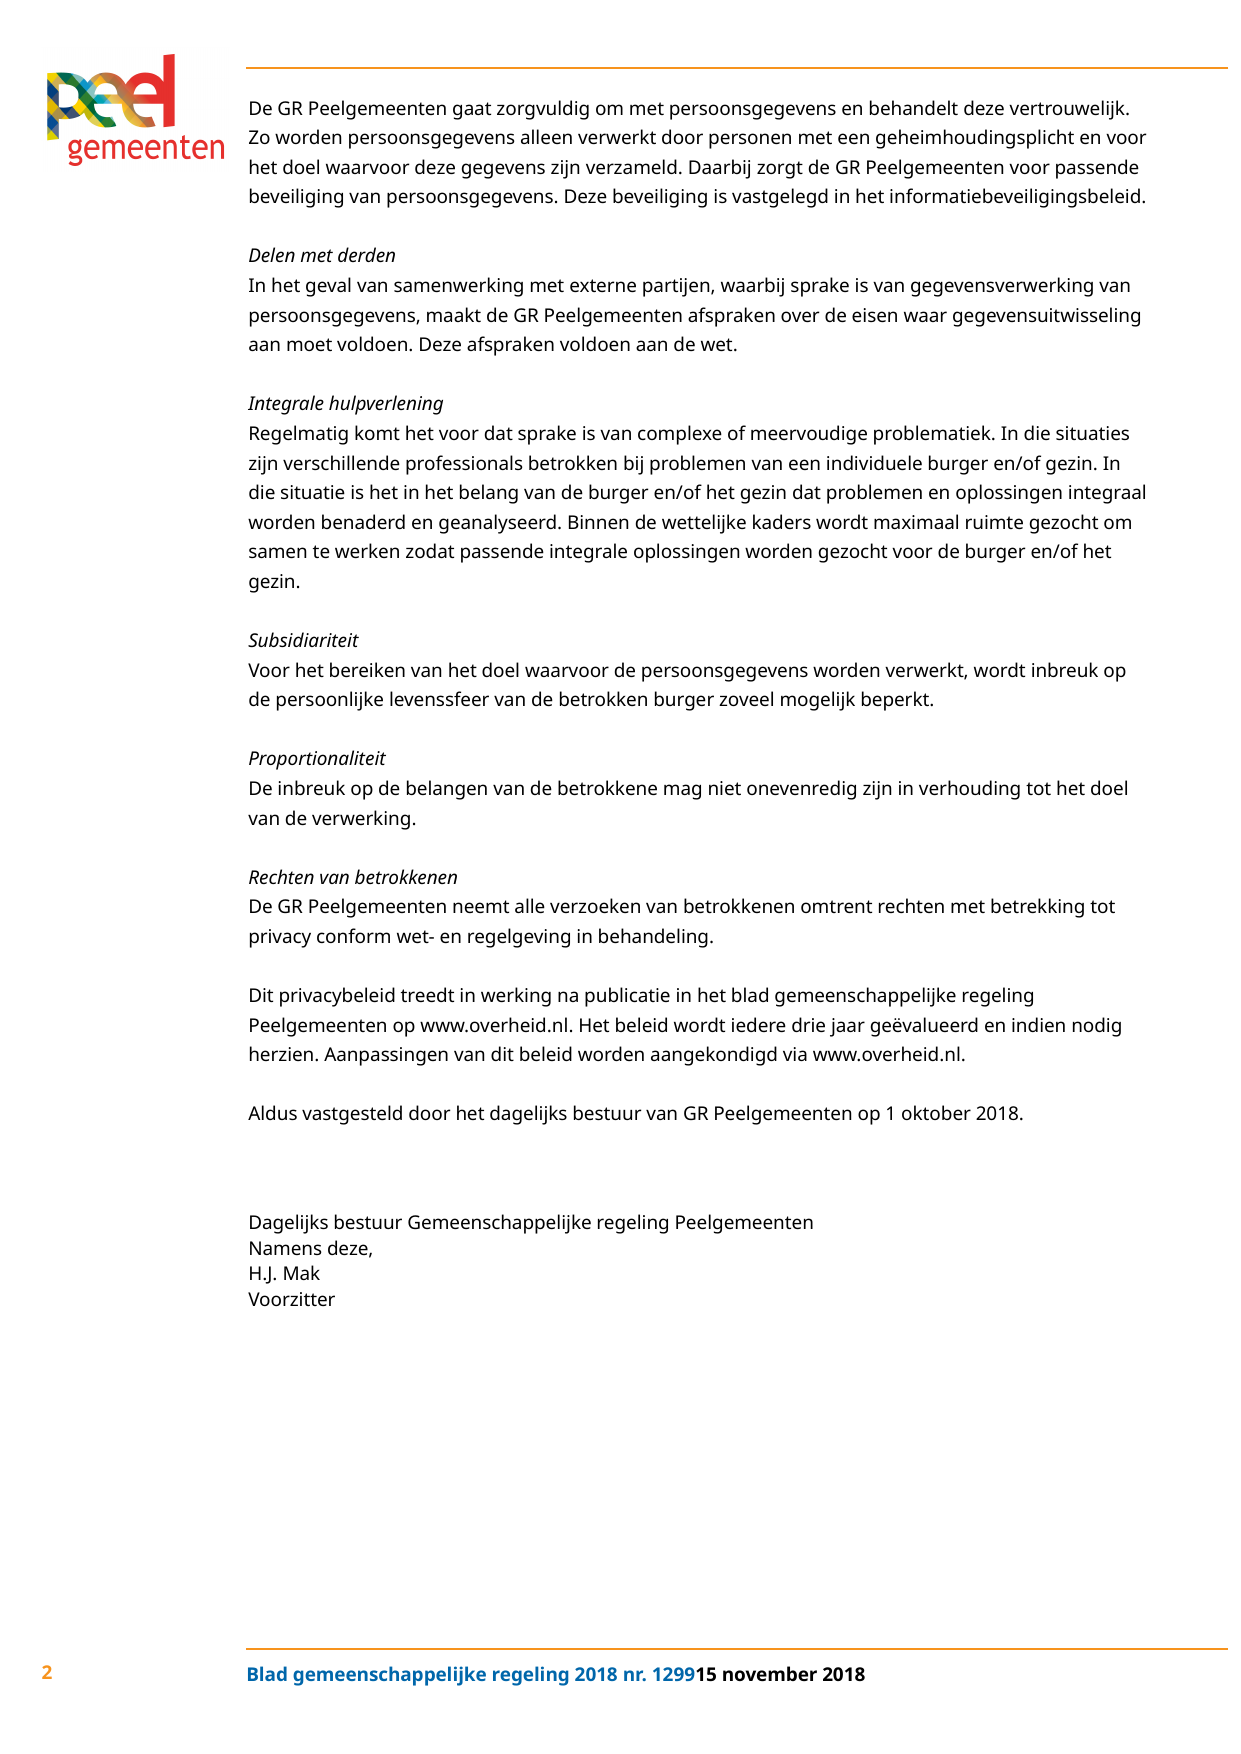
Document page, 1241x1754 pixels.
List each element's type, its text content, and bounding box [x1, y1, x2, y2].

text Dit privacybeleid treedt in werking na publicatie in het blad gemeenschappelijke regeling Peelgemeenten op www.overheid.nl. Het beleid wordt iedere drie jaar geëvalueerd en indien nodig herzien. Aanpassingen van dit beleid worden aangekondigd via www.overheid.nl. [248, 982, 1152, 1067]
text Dagelijks bestuur Gemeenschappelijke regeling Peelgemeenten [248, 1209, 1152, 1235]
text Proportionaliteit [248, 746, 1152, 771]
text H.J. Mak [248, 1261, 1152, 1286]
text Integrale hulpverlening [248, 391, 1152, 416]
text Delen met derden [248, 243, 1152, 268]
text Regelmatig komt het voor dat sprake is van complexe of meervoudige problematiek. In die situaties zijn verschillende professionals betrokken bij problemen van een individuele burger en/of gezin. In die situatie is het in het belang van de burger en/of het gezin dat problemen en oplossingen integraal worden benaderd en geanalyseerd. Binnen de wettelijke kaders wordt maximaal ruimte gezocht om samen te werken zodat passende integrale oplossingen worden gezocht voor de burger en/of het gezin. [248, 420, 1152, 594]
text In het geval van samenwerking met externe partijen, waarbij sprake is van gegevensverwerking van persoonsgegevens, maakt de GR Peelgemeenten afspraken over de eisen waar gegevensuitwisseling aan moet voldoen. Deze afspraken voldoen aan de wet. [248, 272, 1152, 357]
text Aldus vastgesteld door het dagelijks bestuur van GR Peelgemeenten op 1 oktober 2018. [248, 1101, 1152, 1126]
text Voor het bereiken van het doel waarvoor de persoonsgegevens worden verwerkt, wordt inbreuk op de persoonlijke levenssfeer van de betrokken burger zoveel mogelijk beperkt. [248, 657, 1152, 712]
text Subsidiariteit [248, 627, 1152, 653]
picture [41, 47, 231, 172]
text De GR Peelgemeenten neemt alle verzoeken van betrokkenen omtrent rechten met betrekking tot privacy conform wet- en regelgeving in behandeling. [248, 893, 1152, 949]
text De inbreuk op de belangen van de betrokkene mag niet onevenredig zijn in verhouding tot het doel van de verwerking. [248, 775, 1152, 831]
text De GR Peelgemeenten gaat zorgvuldig om met persoonsgegevens en behandelt deze vertrouwelijk. Zo worden persoonsgegevens alleen verwerkt door personen met een geheimhoudingsplicht en voor het doel waarvoor deze gegevens zijn verzameld. Daarbij zorgt de GR Peelgemeenten voor passende beveiliging van persoonsgegevens. Deze beveiliging is vastgelegd in het informatiebeveiligingsbeleid. [248, 95, 1152, 209]
text Voorzitter [248, 1286, 1152, 1312]
text Rechten van betrokkenen [248, 864, 1152, 890]
text Namens deze, [248, 1235, 1152, 1261]
